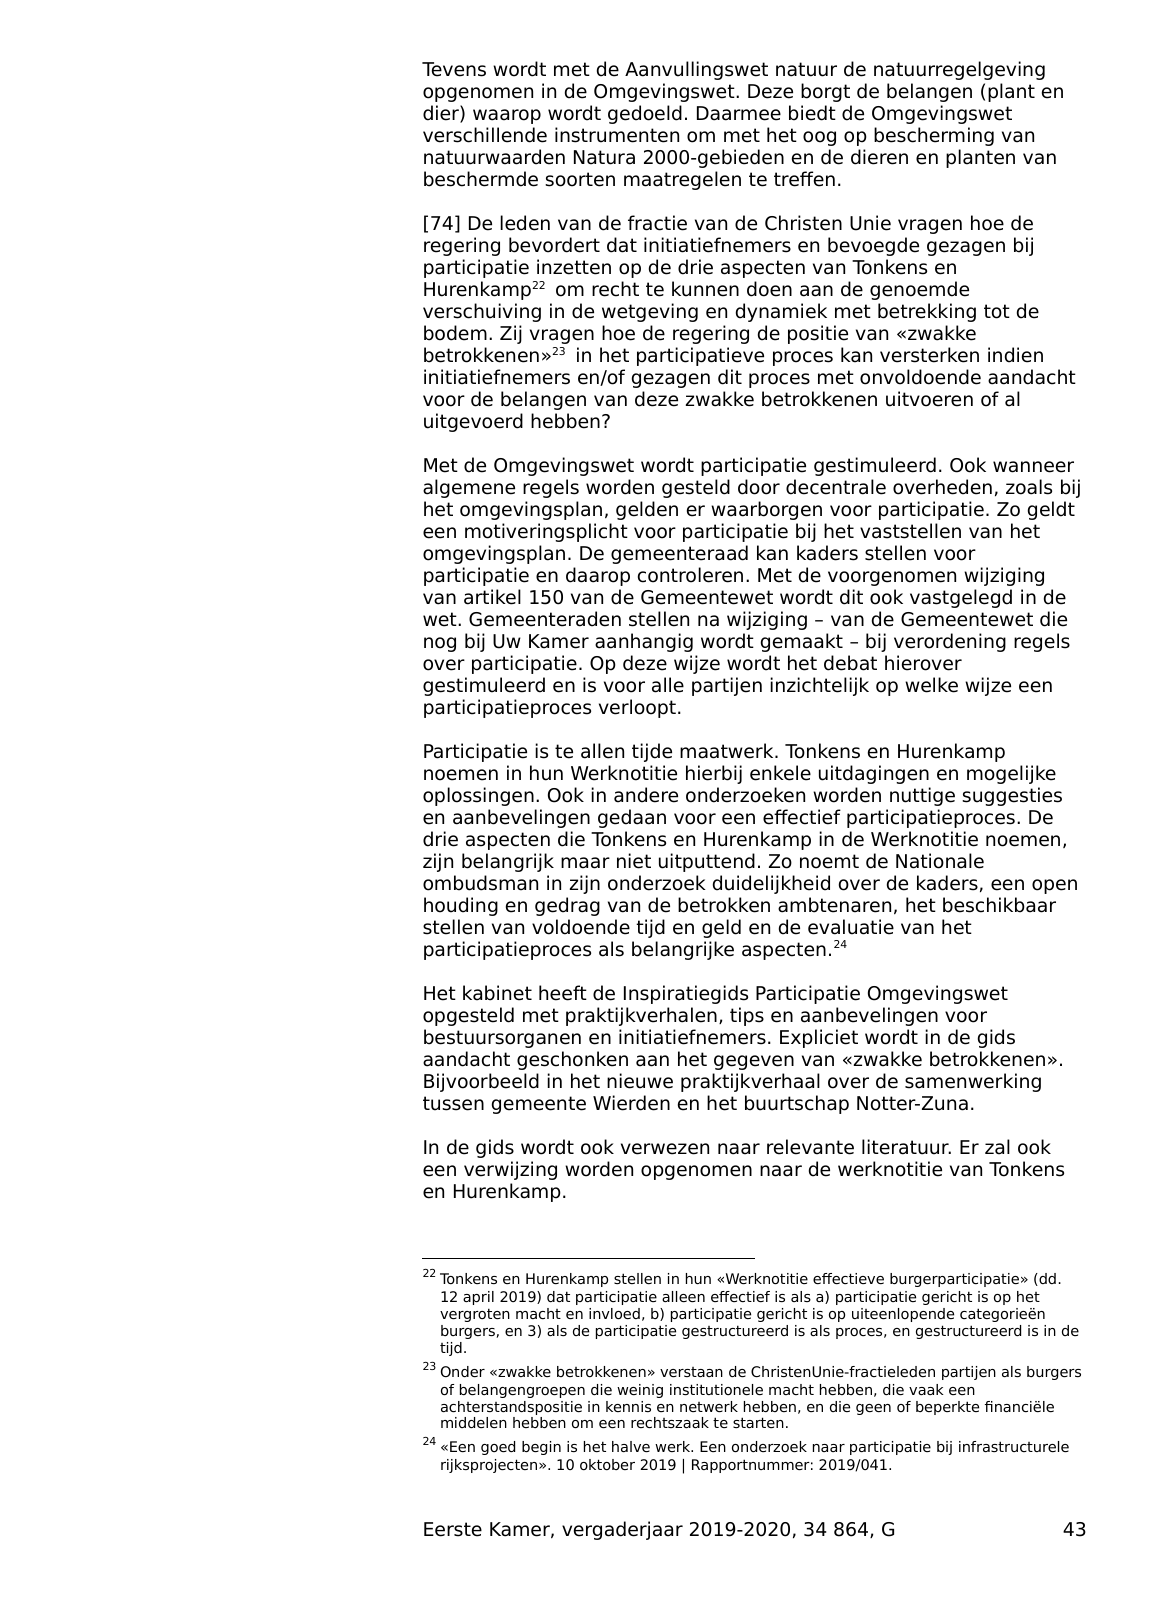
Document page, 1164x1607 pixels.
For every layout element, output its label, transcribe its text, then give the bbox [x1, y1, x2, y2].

text [74] De leden van de fractie van de Christen Unie vragen hoe de regering bevordert dat initiatiefnemers en bevoegde gezagen bij participatie inzetten op de drie aspecten van Tonkens en Hurenkamp om recht te kunnen doen aan de genoemde verschuiving in de wetgeving en dynamiek met betrekking tot de bodem. Zij vragen hoe de regering de positie van «zwakke betrokkenen» in het participatieve proces kan versterken indien initiatiefnemers en/of gezagen dit proces met onvoldoende aandacht voor de belangen van deze zwakke betrokkenen uitvoeren of al uitgevoerd hebben? [422, 213, 1087, 433]
text Onder «zwakke betrokkenen» verstaan de ChristenUnie-fractieleden partijen als burgers of belangengroepen die weinig institutionele macht hebben, die vaak een achterstandspositie in kennis en netwerk hebben, en die geen of beperkte financiële middelen hebben om een rechtszaak te starten. [422, 1360, 1087, 1432]
text In de gids wordt ook verwezen naar relevante literatuur. Er zal ook een verwijzing worden opgenomen naar de werknotitie van Tonkens en Hurenkamp. [422, 1137, 1087, 1203]
text Tonkens en Hurenkamp stellen in hun «Werknotitie effectieve burgerparticipatie» (dd. 12 april 2019) dat participatie alleen effectief is als a) participatie gericht is op het vergroten macht en invloed, b) participatie gericht is op uiteenlopende categorieën burgers, en 3) als de participatie gestructureerd is als proces, en gestructureerd is in de tijd. [422, 1267, 1087, 1357]
text Tevens wordt met de Aanvullingswet natuur de natuurregelgeving opgenomen in de Omgevingswet. Deze borgt de belangen (plant en dier) waarop wordt gedoeld. Daarmee biedt de Omgevingswet verschillende instrumenten om met het oog op bescherming van natuurwaarden Natura 2000-gebieden en de dieren en planten van beschermde soorten maatregelen te treffen. [422, 59, 1087, 191]
text Participatie is te allen tijde maatwerk. Tonkens en Hurenkamp noemen in hun Werknotitie hierbij enkele uitdagingen en mogelijke oplossingen. Ook in andere onderzoeken worden nuttige suggesties en aanbevelingen gedaan voor een effectief participatieproces. De drie aspecten die Tonkens en Hurenkamp in de Werknotitie noemen, zijn belangrijk maar niet uitputtend. Zo noemt de Nationale ombudsman in zijn onderzoek duidelijkheid over de kaders, een open houding en gedrag van de betrokken ambtenaren, het beschikbaar stellen van voldoende tijd en geld en de evaluatie van het participatieproces als belangrijke aspecten. [422, 741, 1087, 961]
text Het kabinet heeft de Inspiratiegids Participatie Omgevingswet opgesteld met praktijkverhalen, tips en aanbevelingen voor bestuursorganen en initiatiefnemers. Expliciet wordt in de gids aandacht geschonken aan het gegeven van «zwakke betrokkenen». Bijvoorbeeld in het nieuwe praktijkverhaal over de samenwerking tussen gemeente Wierden en het buurtschap Notter-Zuna. [422, 983, 1087, 1115]
text Met de Omgevingswet wordt participatie gestimuleerd. Ook wanneer algemene regels worden gesteld door decentrale overheden, zoals bij het omgevingsplan, gelden er waarborgen voor participatie. Zo geldt een motiveringsplicht voor participatie bij het vaststellen van het omgevingsplan. De gemeenteraad kan kaders stellen voor participatie en daarop controleren. Met de voorgenomen wijziging van artikel 150 van de Gemeentewet wordt dit ook vastgelegd in de wet. Gemeenteraden stellen na wijziging – van de Gemeentewet die nog bij Uw Kamer aanhangig wordt gemaakt – bij verordening regels over participatie. Op deze wijze wordt het debat hierover gestimuleerd en is voor alle partijen inzichtelijk op welke wijze een participatieproces verloopt. [422, 455, 1087, 719]
text «Een goed begin is het halve werk. Een onderzoek naar participatie bij infrastructurele rijksprojecten». 10 oktober 2019 | Rapportnummer: 2019/041. [422, 1435, 1087, 1474]
